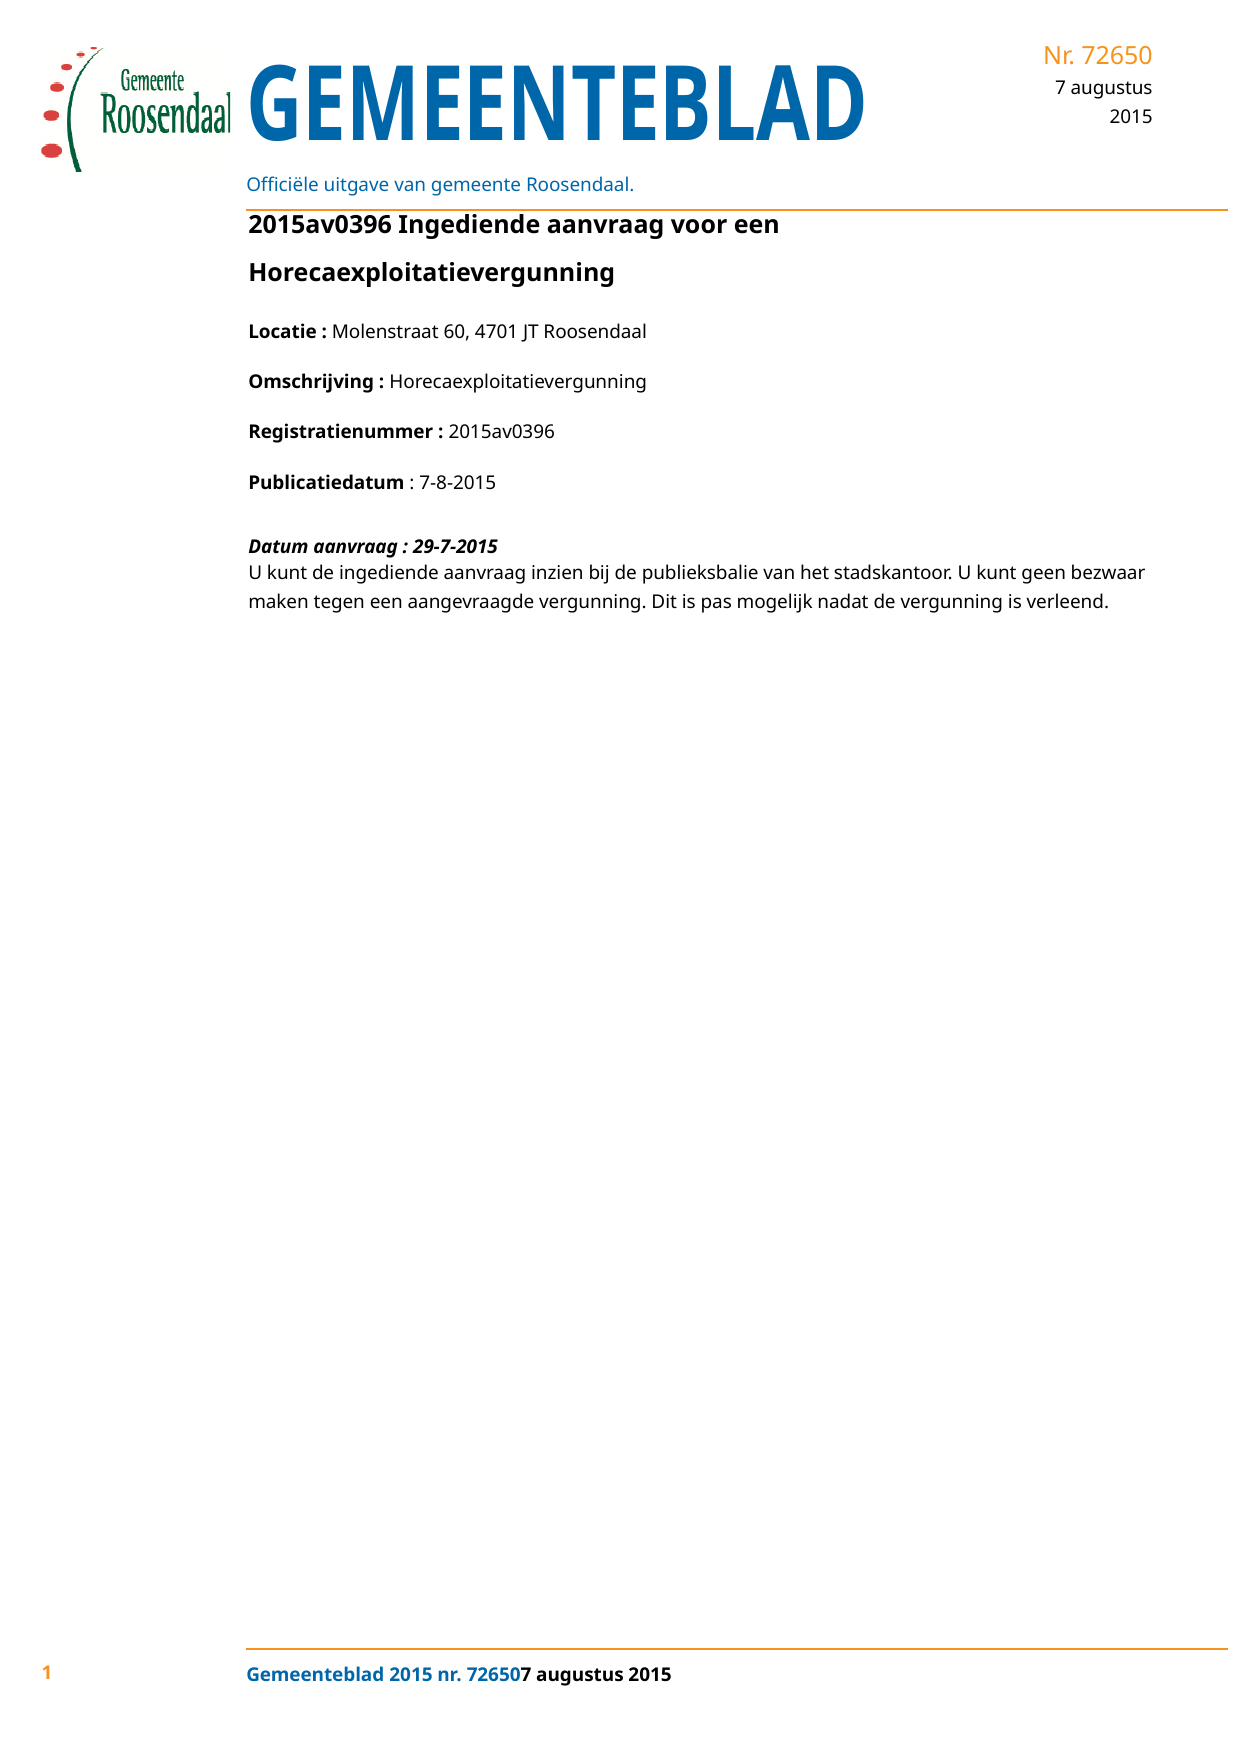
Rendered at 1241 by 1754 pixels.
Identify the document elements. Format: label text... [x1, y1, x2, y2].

text Publicatiedatum : 7-8-2015 [248, 469, 1152, 495]
text Datum aanvraag : 29-7-2015 [248, 533, 1152, 559]
text U kunt de ingediende aanvraag inzien bij de publieksbalie van het stadskantoor. U kunt geen bezwaar maken tegen een aangevraagde vergunning. Dit is pas mogelijk nadat de vergunning is verleend. [248, 559, 1152, 614]
text Locatie : Molenstraat 60, 4701 JT Roosendaal [248, 318, 1152, 344]
text Omschrijving : Horecaexploitatievergunning [248, 368, 1152, 394]
picture [41, 47, 231, 172]
text 2015av0396 Ingediende aanvraag voor een Horecaexploitatievergunning [248, 211, 1152, 288]
text Registratienummer : 2015av0396 [248, 419, 1152, 444]
